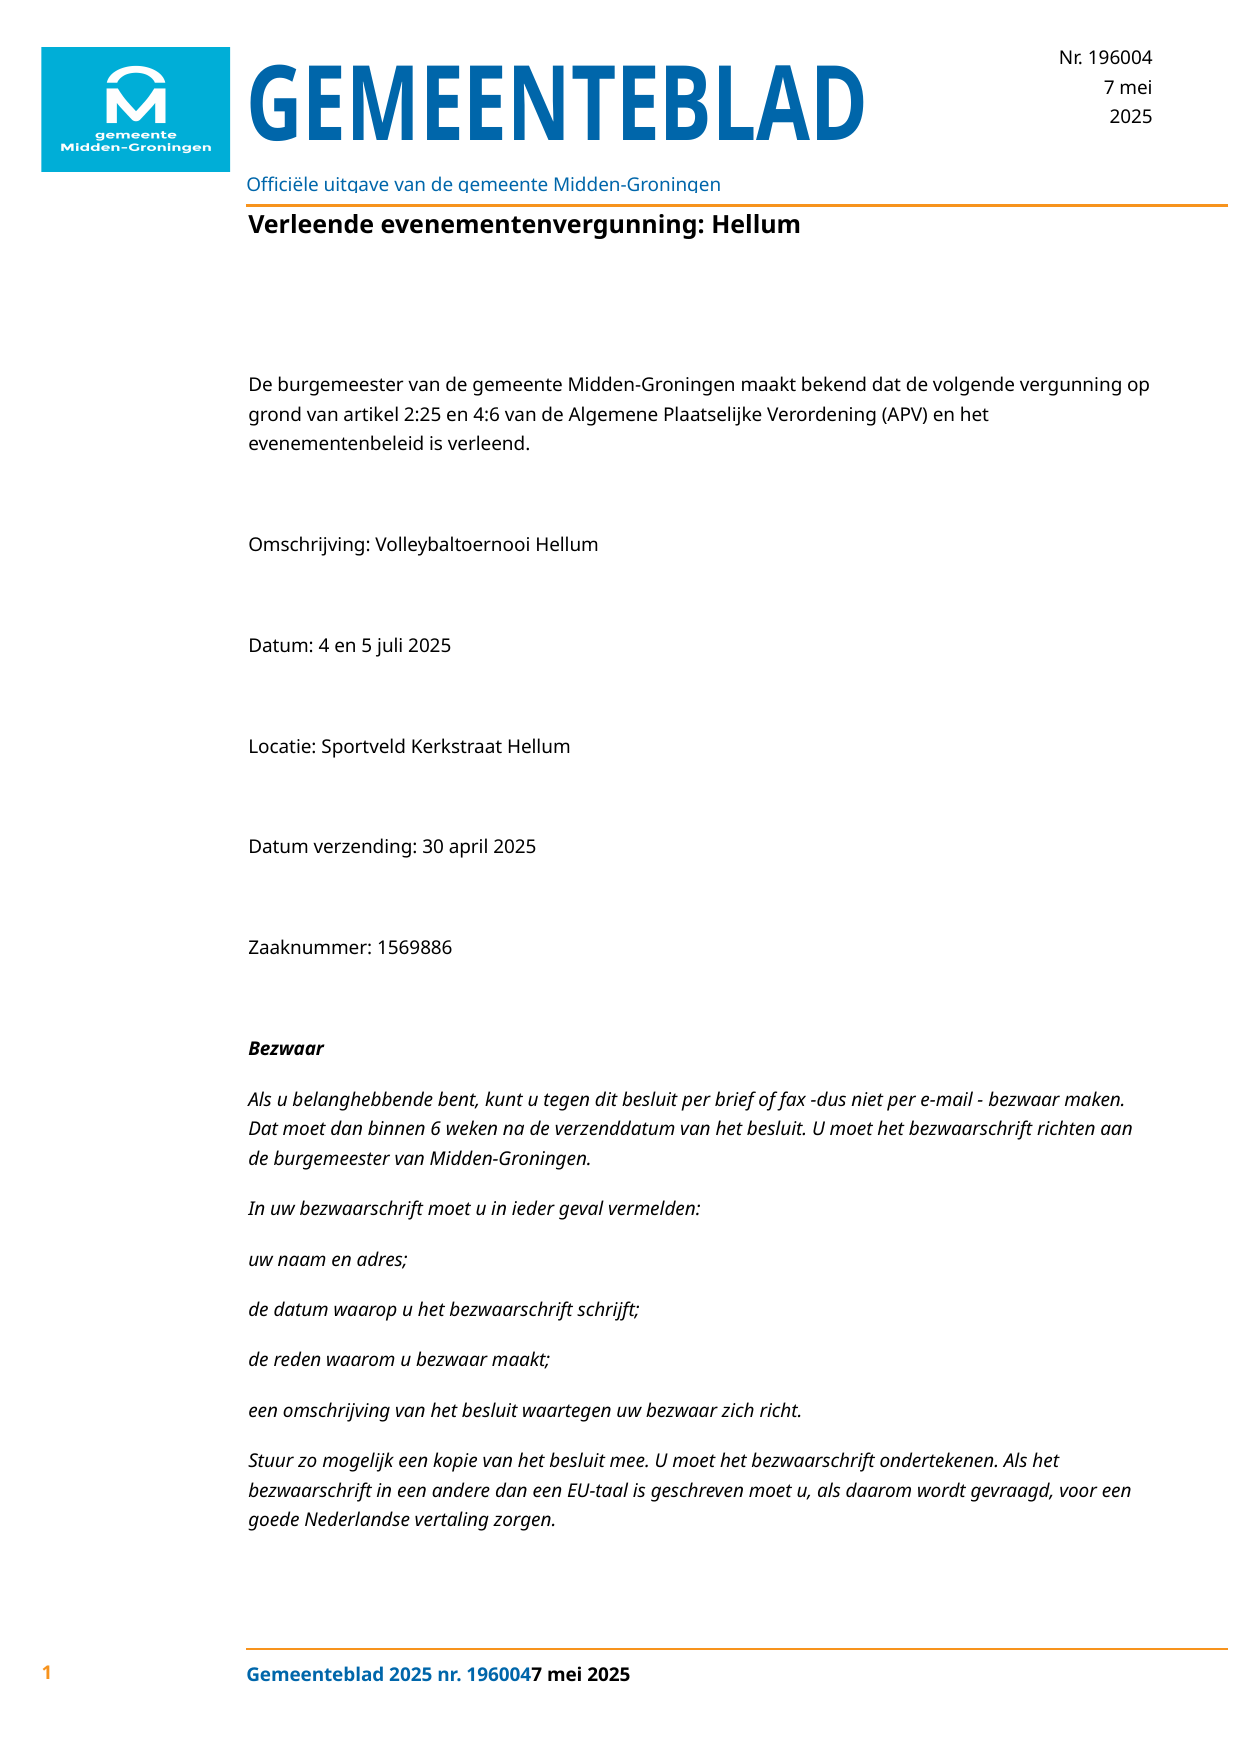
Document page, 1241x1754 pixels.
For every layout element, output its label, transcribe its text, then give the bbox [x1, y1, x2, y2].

text Omschrijving: Volleybaltoernooi Hellum [248, 531, 1152, 557]
text In uw bezwaarschrift moet u in ieder geval vermelden: [248, 1195, 1152, 1221]
picture [108, 66, 164, 82]
text de reden waarom u bezwaar maakt; [248, 1347, 1152, 1372]
picture [107, 89, 165, 122]
text Zaaknummer: 1569886 [248, 934, 1152, 960]
text De burgemeester van de gemeente Midden-Groningen maakt bekend dat de volgende vergunning op grond van artikel 2:25 en 4:6 van de Algemene Plaatselijke Verordening (APV) en het evenementenbeleid is verleend. [248, 371, 1152, 456]
text Verleende evenementenvergunning: Hellum [248, 207, 1152, 241]
text de datum waarop u het bezwaarschrift schrijft; [248, 1296, 1152, 1322]
text Locatie: Sportveld Kerkstraat Hellum [248, 733, 1152, 758]
text Stuur zo mogelijk een kopie van het besluit mee. U moet het bezwaarschrift ondertekenen. Als het bezwaarschrift in een andere dan een EU-taal is geschreven moet u, als daarom wordt gevraagd, voor een goede Nederlandse vertaling zorgen. [248, 1447, 1152, 1532]
text Datum: 4 en 5 juli 2025 [248, 632, 1152, 658]
text Bezwaar [248, 1035, 1152, 1061]
text Datum verzending: 30 april 2025 [248, 834, 1152, 859]
text Als u belanghebbende bent, kunt u tegen dit besluit per brief of fax -dus niet per e-mail - bezwaar maken. Dat moet dan binnen 6 weken na de verzenddatum van het besluit. U moet het bezwaarschrift richten aan de burgemeester van Midden-Groningen. [248, 1086, 1152, 1171]
text uw naam en adres; [248, 1246, 1152, 1271]
picture [184, 146, 190, 153]
text een omschrijving van het besluit waartegen uw bezwaar zich richt. [248, 1397, 1152, 1423]
